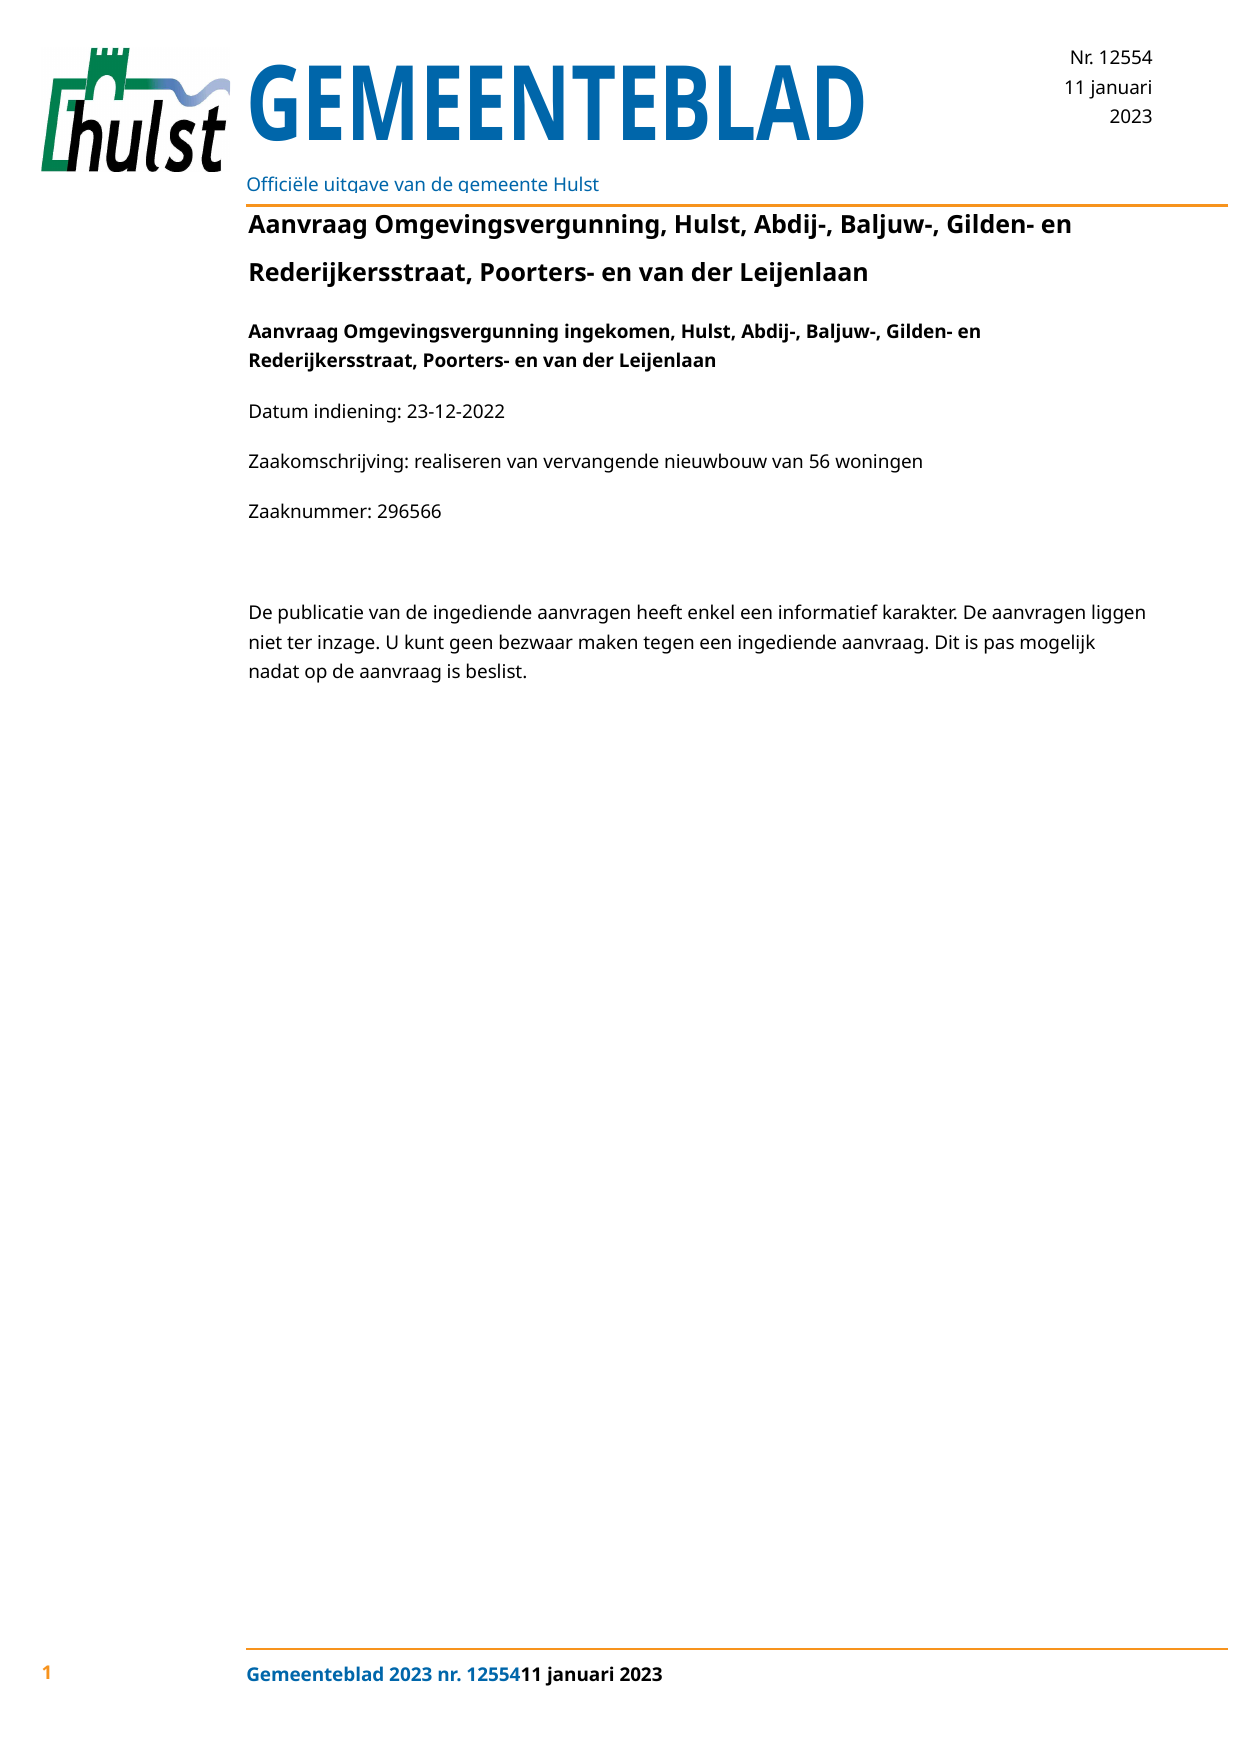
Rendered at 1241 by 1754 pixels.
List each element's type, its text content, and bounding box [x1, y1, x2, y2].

picture [41, 47, 231, 172]
text Zaaknummer: 296566 [248, 499, 1152, 524]
text Zaakomschrijving: realiseren van vervangende nieuwbouw van 56 woningen [248, 448, 1152, 474]
text De publicatie van de ingediende aanvragen heeft enkel een informatief karakter. De aanvragen liggen niet ter inzage. U kunt geen bezwaar maken tegen een ingediende aanvraag. Dit is pas mogelijk nadat op de aanvraag is beslist. [248, 599, 1152, 684]
text Aanvraag Omgevingsvergunning, Hulst, Abdij-, Baljuw-, Gilden- en Rederijkersstraat, Poorters- en van der Leijenlaan [248, 207, 1152, 288]
text Datum indiening: 23-12-2022 [248, 398, 1152, 424]
text Aanvraag Omgevingsvergunning ingekomen, Hulst, Abdij-, Baljuw-, Gilden- en Rederijkersstraat, Poorters- en van der Leijenlaan [248, 318, 1152, 373]
